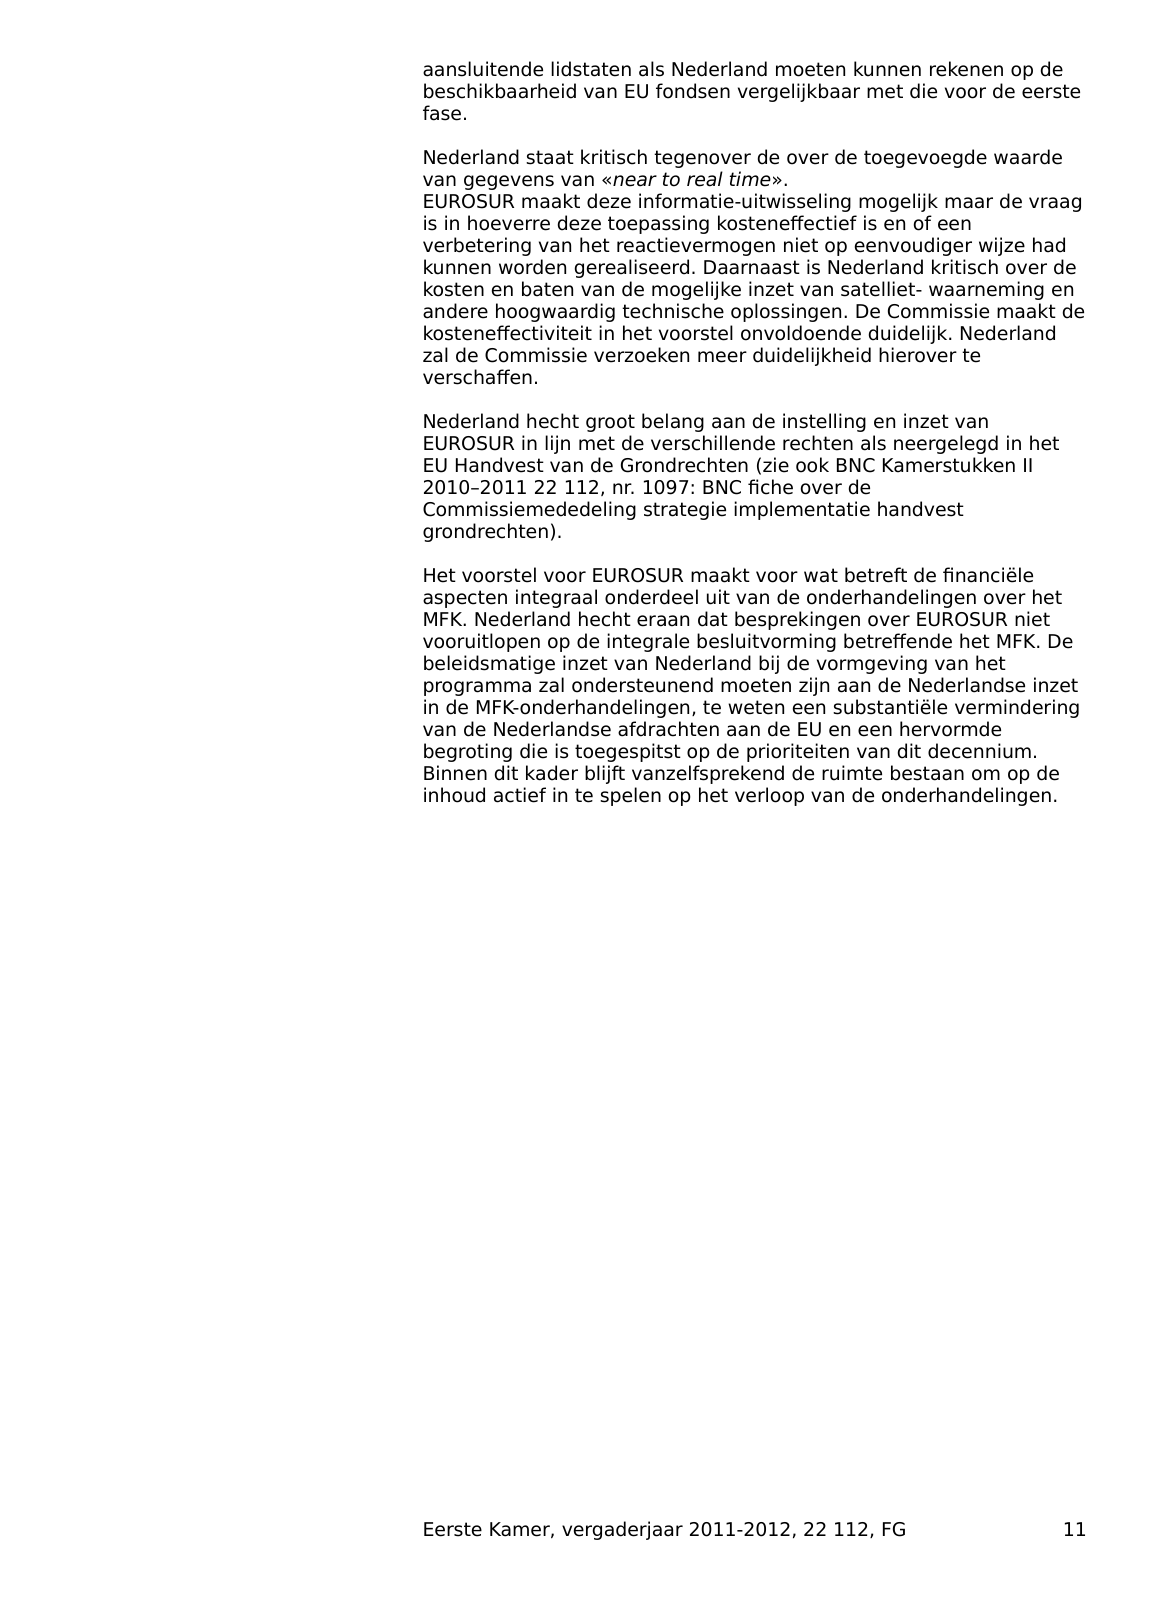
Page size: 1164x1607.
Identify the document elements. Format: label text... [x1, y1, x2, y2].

text Nederland hecht groot belang aan de instelling en inzet van EUROSUR in lijn met de verschillende rechten als neergelegd in het EU Handvest van de Grondrechten (zie ook BNC Kamerstukken II 2010–2011 22 112, nr. 1097: BNC fiche over de Commissiemededeling strategie implementatie handvest grondrechten). [422, 411, 1087, 543]
text EUROSUR maakt deze informatie-uitwisseling mogelijk maar de vraag is in hoeverre deze toepassing kosteneffectief is en of een verbetering van het reactievermogen niet op eenvoudiger wijze had kunnen worden gerealiseerd. Daarnaast is Nederland kritisch over de kosten en baten van de mogelijke inzet van satelliet- waarneming en andere hoogwaardig technische oplossingen. De Commissie maakt de kosteneffectiviteit in het voorstel onvoldoende duidelijk. Nederland zal de Commissie verzoeken meer duidelijkheid hierover te verschaffen. [422, 191, 1087, 389]
text aansluitende lidstaten als Nederland moeten kunnen rekenen op de beschikbaarheid van EU fondsen vergelijkbaar met die voor de eerste fase. [422, 59, 1087, 125]
text Het voorstel voor EUROSUR maakt voor wat betreft de financiële aspecten integraal onderdeel uit van de onderhandelingen over het MFK. Nederland hecht eraan dat besprekingen over EUROSUR niet vooruitlopen op de integrale besluitvorming betreffende het MFK. De beleidsmatige inzet van Nederland bij de vormgeving van het programma zal ondersteunend moeten zijn aan de Nederlandse inzet in de MFK-onderhandelingen, te weten een substantiële vermindering van de Nederlandse afdrachten aan de EU en een hervormde begroting die is toegespitst op de prioriteiten van dit decennium. Binnen dit kader blijft vanzelfsprekend de ruimte bestaan om op de inhoud actief in te spelen op het verloop van de onderhandelingen. [422, 565, 1087, 807]
text Nederland staat kritisch tegenover de over de toegevoegde waarde van gegevens van «near to real time». [422, 147, 1087, 191]
